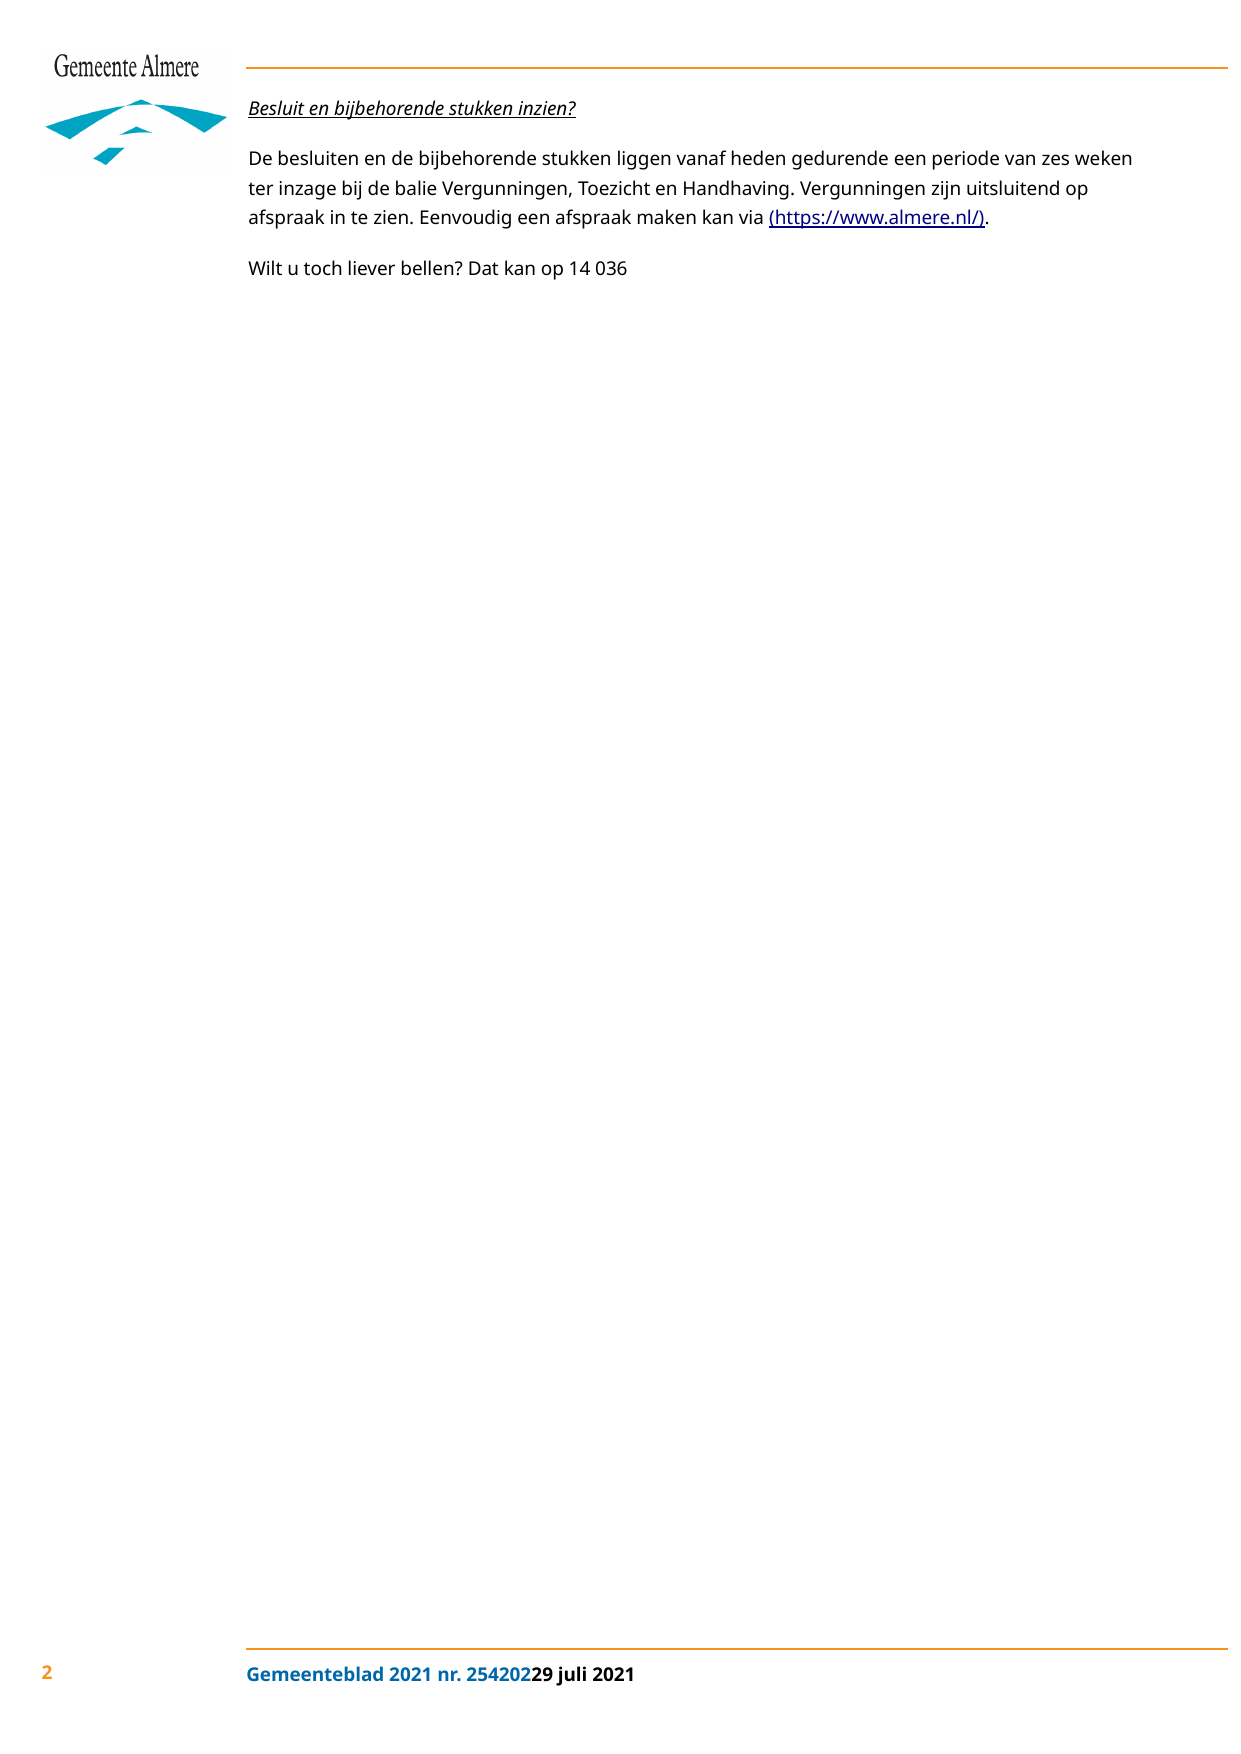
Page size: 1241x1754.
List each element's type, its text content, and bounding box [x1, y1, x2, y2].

text De besluiten en de bijbehorende stukken liggen vanaf heden gedurende een periode van zes weken ter inzage bij de balie Vergunningen, Toezicht en Handhaving. Vergunningen zijn uitsluitend op afspraak in te zien. Eenvoudig een afspraak maken kan via (https://www.almere.nl/). [248, 145, 1152, 230]
picture [41, 47, 231, 172]
text Besluit en bijbehorende stukken inzien? [248, 95, 1152, 121]
text Wilt u toch liever bellen? Dat kan op 14 036 [248, 255, 1152, 281]
